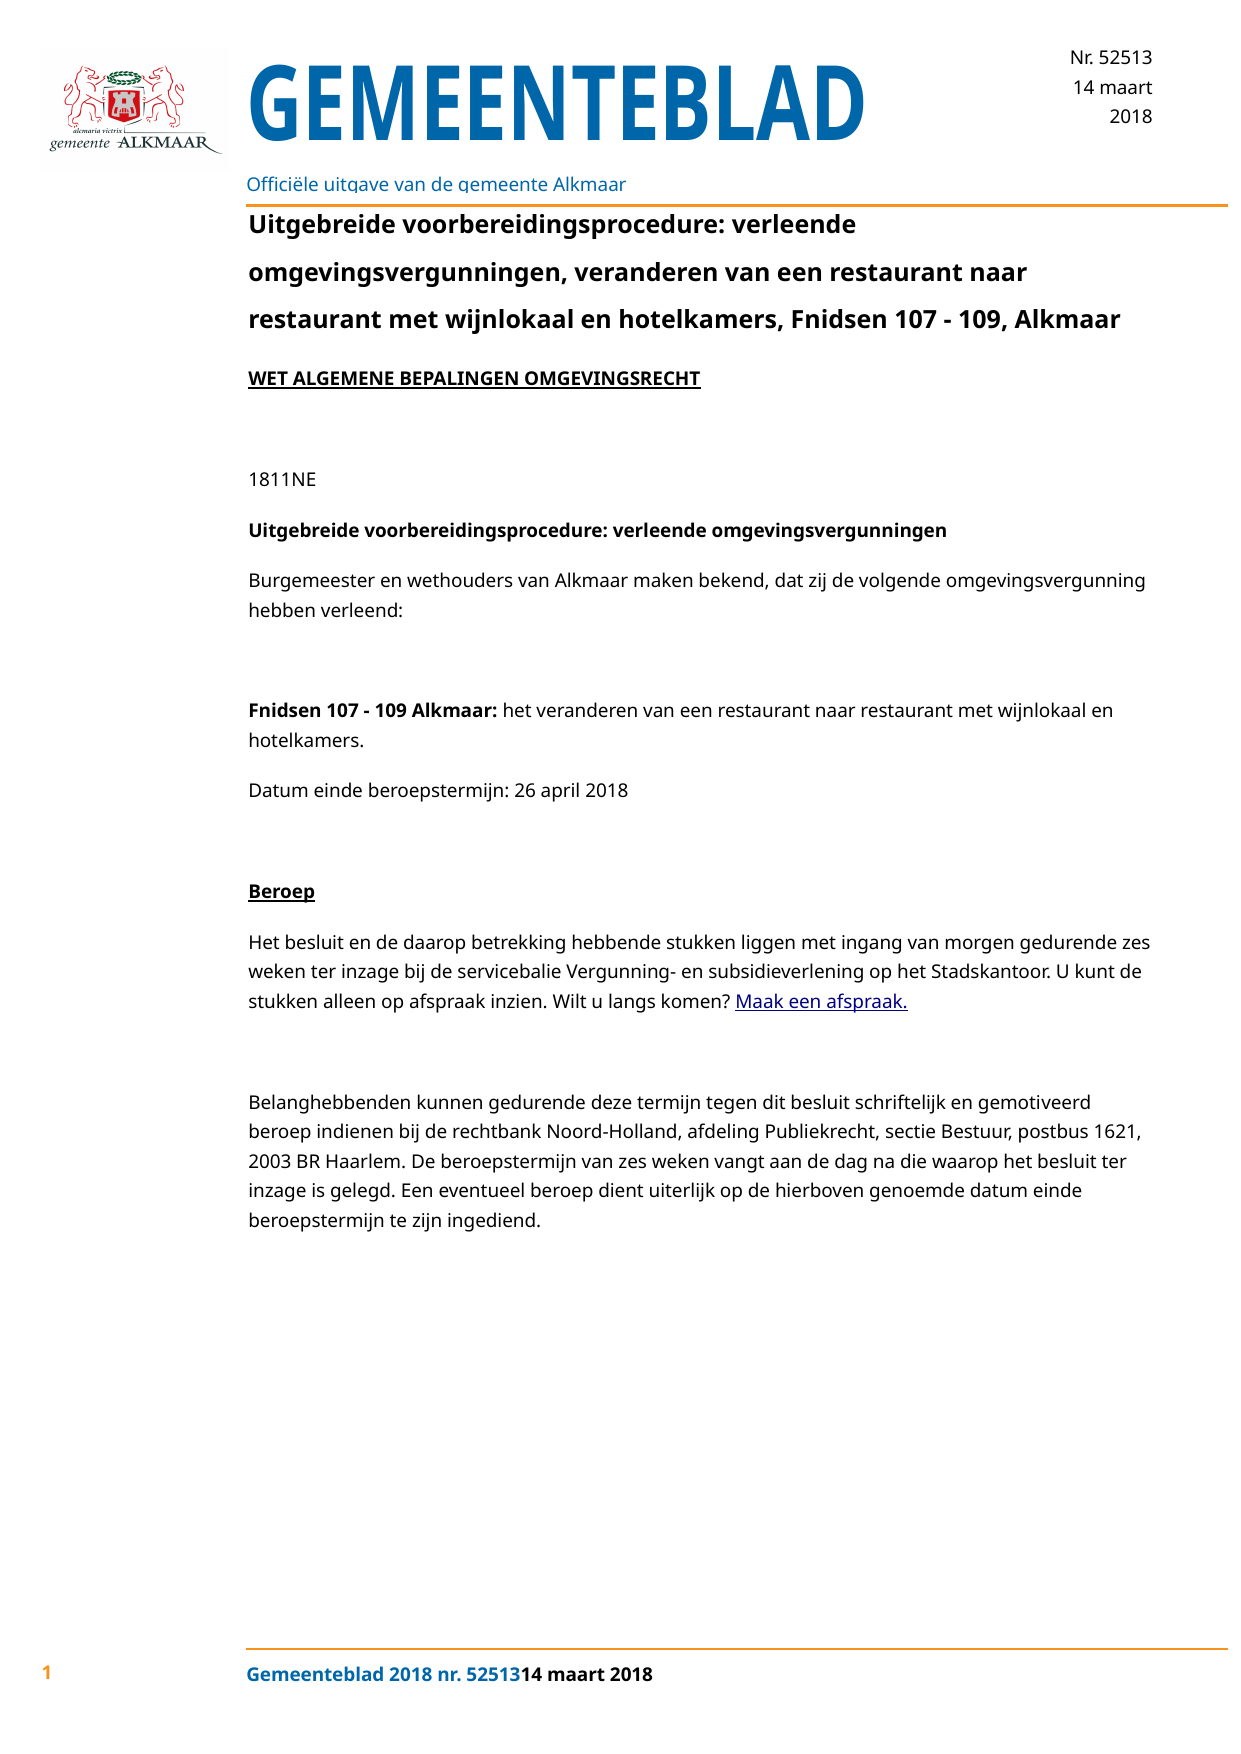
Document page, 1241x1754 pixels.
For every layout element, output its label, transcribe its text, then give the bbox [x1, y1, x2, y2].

text Het besluit en de daarop betrekking hebbende stukken liggen met ingang van morgen gedurende zes weken ter inzage bij de servicebalie Vergunning- en subsidieverlening op het Stadskantoor. U kunt de stukken alleen op afspraak inzien. Wilt u langs komen? Maak een afspraak. [248, 929, 1152, 1014]
text Belanghebbenden kunnen gedurende deze termijn tegen dit besluit schriftelijk en gemoti­veerd beroep indie­nen bij de rechtbank Noord-Holland, afdeling Publiekrecht, sectie Bestuur, postbus 1621, 2003 BR Haarlem. De beroepstermijn van zes weken vangt aan de dag na die waarop het besluit ter inzage is gelegd. Een eventueel beroep dient uiterlijk op de hierboven genoemde datum einde beroepstermijn te zijn ingediend. [248, 1089, 1152, 1233]
text WET ALGEMENE BEPALINGEN OMGEVINGSRECHT [248, 366, 1152, 391]
text Datum einde beroepstermijn: 26 april 2018 [248, 778, 1152, 803]
text Fnidsen 107 - 109 Alkmaar: het veranderen van een restaurant naar restaurant met wijnlokaal en hotelkamers. [248, 698, 1152, 753]
text Beroep [248, 878, 1152, 904]
text Uitgebreide voorbereidingsprocedure: verleende omgevingsvergunningen, veranderen van een restaurant naar restaurant met wijnlokaal en hotelkamers, Fnidsen 107 - 109, Alkmaar [248, 207, 1152, 336]
text Uitgebreide voorbereidingsprocedure: verleende omgevingsvergunningen [248, 517, 1152, 542]
text Burgemeester en wethouders van Alkmaar maken bekend, dat zij de volgende omgevingsvergunning hebben verleend: [248, 567, 1152, 622]
text 1811NE [248, 466, 1152, 492]
picture [41, 47, 231, 172]
